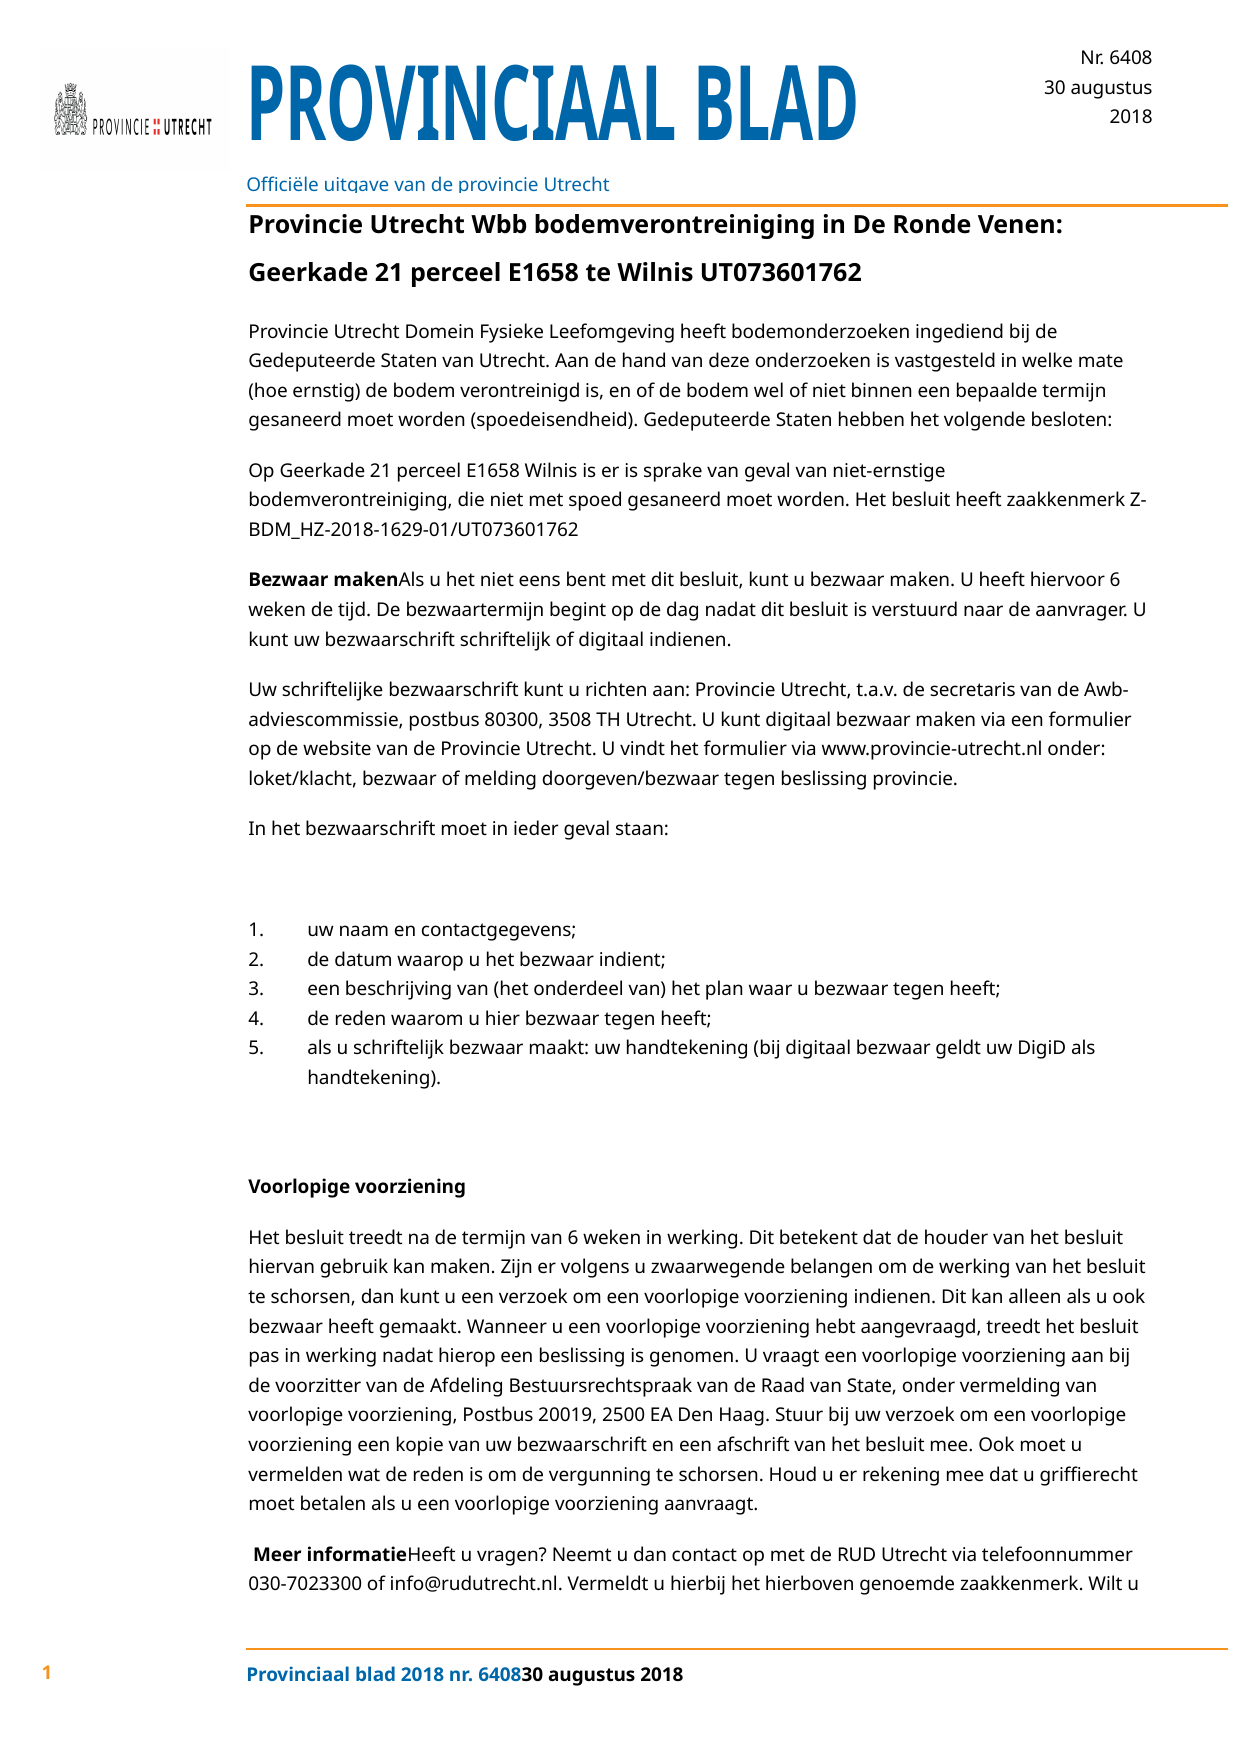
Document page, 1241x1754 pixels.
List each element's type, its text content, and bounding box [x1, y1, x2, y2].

text In het bezwaarschrift moet in ieder geval staan: [248, 815, 1152, 841]
text Voorlopige voorziening [248, 1174, 1152, 1199]
list de reden waarom u hier bezwaar tegen heeft; [248, 1005, 1152, 1031]
list de datum waarop u het bezwaar indient; [248, 946, 1152, 972]
text Provincie Utrecht Domein Fysieke Leefomgeving heeft bodemonderzoeken ingediend bij de Gedeputeerde Staten van Utrecht. Aan de hand van deze onderzoeken is vastgesteld in welke mate (hoe ernstig) de bodem verontreinigd is, en of de bodem wel of niet binnen een bepaalde termijn gesaneerd moet worden (spoedeisendheid). Gedeputeerde Staten hebben het volgende besloten: [248, 318, 1152, 432]
text Op Geerkade 21 perceel E1658 Wilnis is er is sprake van geval van niet-ernstige bodemverontreiniging, die niet met spoed gesaneerd moet worden. Het besluit heeft zaakkenmerk Z-BDM_HZ-2018-1629-01/UT073601762 [248, 457, 1152, 542]
text Uw schriftelijke bezwaarschrift kunt u richten aan: Provincie Utrecht, t.a.v. de secretaris van de Awb-adviescommissie, postbus 80300, 3508 TH Utrecht. U kunt digitaal bezwaar maken via een formulier op de website van de Provincie Utrecht. U vindt het formulier via www.provincie-utrecht.nl onder: loket/klacht, bezwaar of melding doorgeven/bezwaar tegen beslissing provincie. [248, 676, 1152, 791]
text Provincie Utrecht Wbb bodemverontreiniging in De Ronde Venen: Geerkade 21 perceel E1658 te Wilnis UT073601762 [248, 207, 1152, 288]
list uw naam en contactgegevens; [248, 916, 1152, 942]
text Bezwaar makenAls u het niet eens bent met dit besluit, kunt u bezwaar maken. U heeft hiervoor 6 weken de tijd. De bezwaartermijn begint op de dag nadat dit besluit is verstuurd naar de aanvrager. U kunt uw bezwaarschrift schriftelijk of digitaal indienen. [248, 567, 1152, 652]
text Het besluit treedt na de termijn van 6 weken in werking. Dit betekent dat de houder van het besluit hiervan gebruik kan maken. Zijn er volgens u zwaarwegende belangen om de werking van het besluit te schorsen, dan kunt u een verzoek om een voorlopige voorziening indienen. Dit kan alleen als u ook bezwaar heeft gemaakt. Wanneer u een voorlopige voorziening hebt aangevraagd, treedt het besluit pas in werking nadat hierop een beslissing is genomen. U vraagt een voorlopige voorziening aan bij de voorzitter van de Afdeling Bestuursrechtspraak van de Raad van State, onder vermelding van voorlopige voorziening, Postbus 20019, 2500 EA Den Haag. Stuur bij uw verzoek om een voorlopige voorziening een kopie van uw bezwaarschrift en een afschrift van het besluit mee. Ook moet u vermelden wat de reden is om de vergunning te schorsen. Houd u er rekening mee dat u griffierecht moet betalen als u een voorlopige voorziening aanvraagt. [248, 1224, 1152, 1516]
list een beschrijving van (het onderdeel van) het plan waar u bezwaar tegen heeft; [248, 975, 1152, 1001]
picture [41, 47, 231, 172]
text Meer informatieHeeft u vragen? Neemt u dan contact op met de RUD Utrecht via telefoonnummer 030-7023300 of info@rudutrecht.nl. Vermeldt u hierbij het hierboven genoemde zaakkenmerk. Wilt u [248, 1541, 1152, 1596]
list als u schriftelijk bezwaar maakt: uw handtekening (bij digitaal bezwaar geldt uw DigiD als handtekening). [248, 1034, 1152, 1090]
